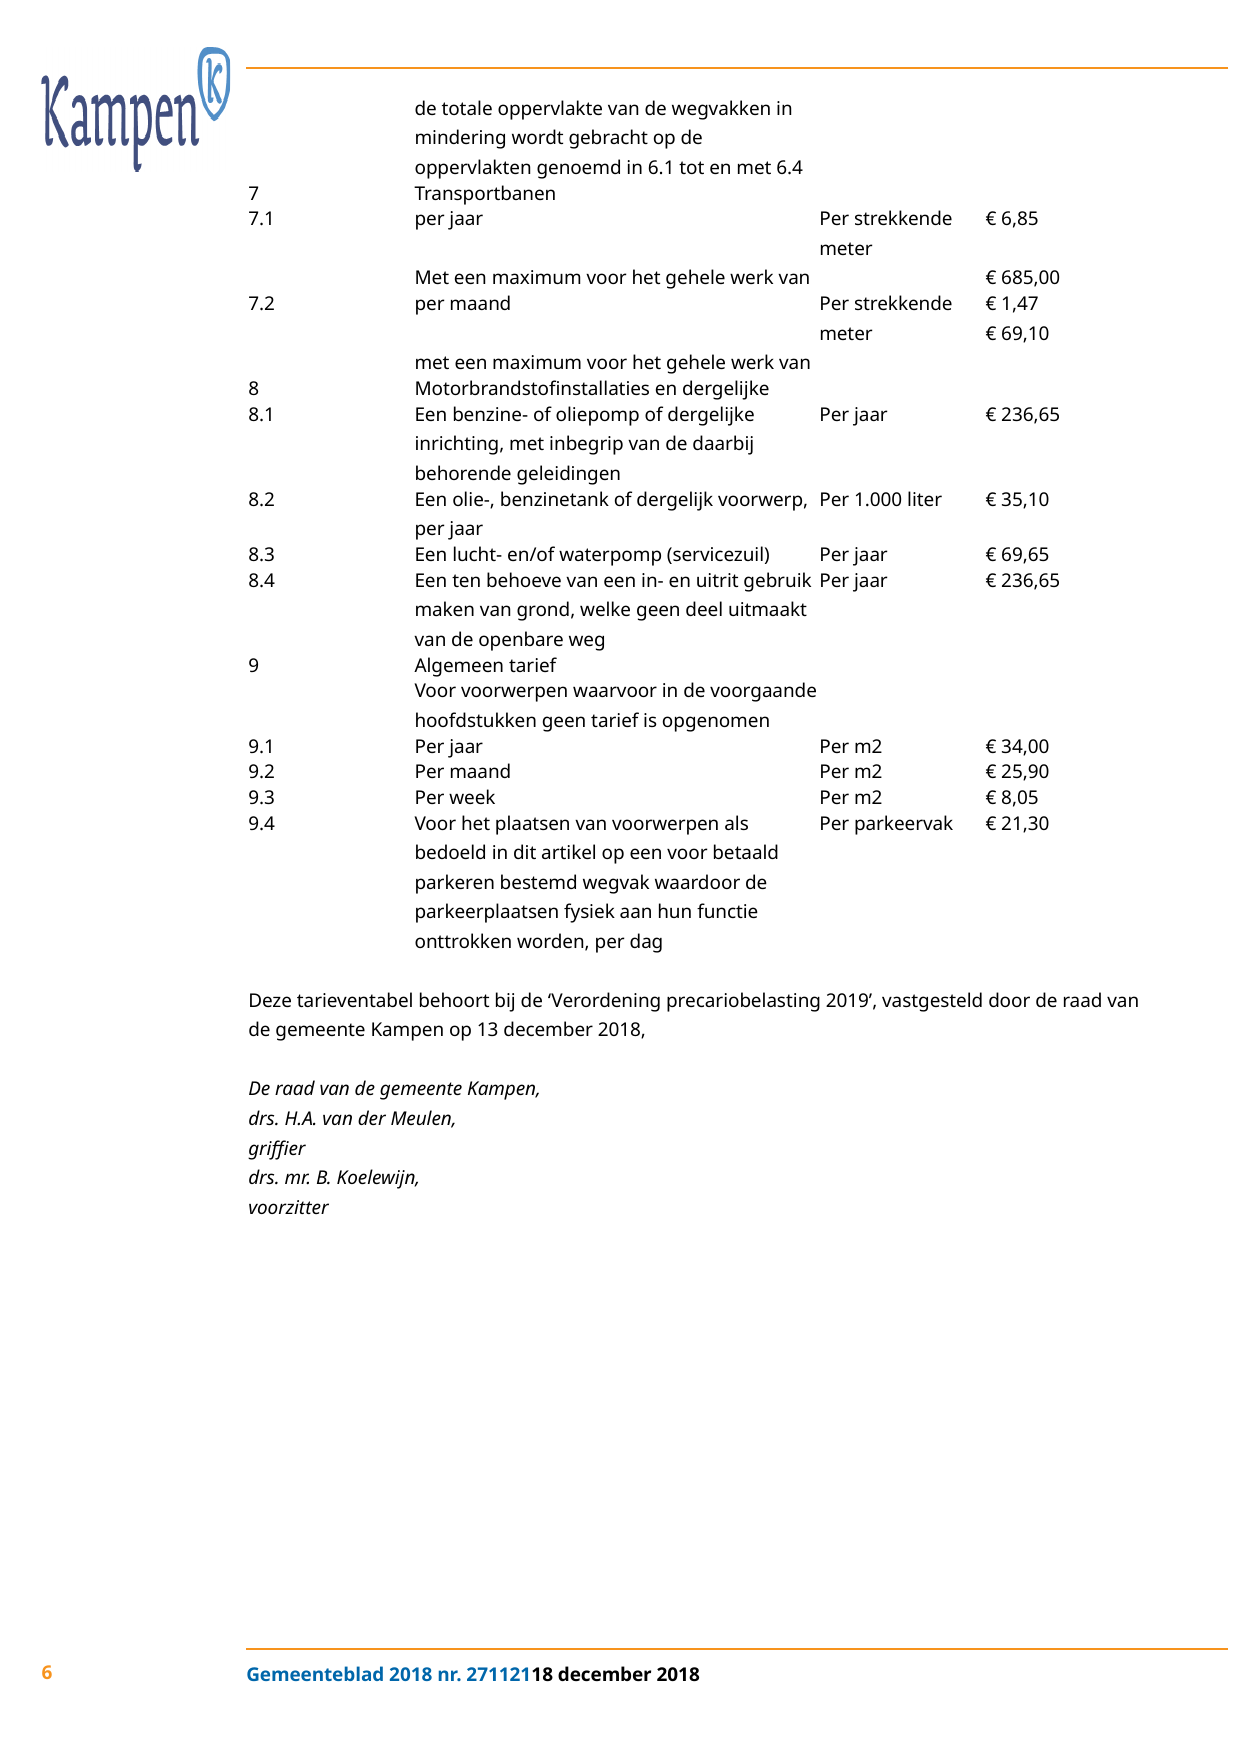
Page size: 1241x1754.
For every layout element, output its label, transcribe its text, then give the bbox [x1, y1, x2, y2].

table_cell Per strekkende meter [819, 205, 985, 290]
table_cell Per m2 [819, 759, 985, 784]
table_cell € 236,65 [985, 567, 1152, 652]
table_cell 9 [248, 652, 414, 677]
table_cell [985, 678, 1152, 733]
table_cell € 1,47 € 69,10 [985, 290, 1152, 375]
table_cell Per jaar [819, 541, 985, 567]
table_cell 8.3 [248, 541, 414, 567]
table_cell 7.2 [248, 290, 414, 375]
table_cell de totale oppervlakte van de wegvakken in mindering wordt gebracht op de oppervlakten genoemd in 6.1 tot en met 6.4 [414, 95, 819, 180]
table_cell Per strekkende meter [819, 290, 985, 375]
text griffier [248, 1135, 1152, 1161]
table_cell Algemeen tarief [414, 652, 819, 677]
table_cell Voor het plaatsen van voorwerpen als bedoeld in dit artikel op een voor betaald parkeren bestemd wegvak waardoor de parkeerplaatsen fysiek aan hun functie onttrokken worden, per dag [414, 810, 819, 954]
table_cell [985, 375, 1152, 401]
table_cell Per maand [414, 759, 819, 784]
table_cell 8.4 [248, 567, 414, 652]
table_cell 8.2 [248, 486, 414, 541]
text Deze tarieventabel behoort bij de ‘Verordening precariobelasting 2019’, vastgesteld door de raad van de gemeente Kampen op 13 december 2018, [248, 987, 1152, 1042]
text voorzitter [248, 1194, 1152, 1220]
text drs. mr. B. Koelewijn, [248, 1164, 1152, 1190]
table_cell 9.4 [248, 810, 414, 954]
table_cell Een olie-, benzinetank of dergelijk voorwerp, per jaar [414, 486, 819, 541]
table_cell Voor voorwerpen waarvoor in de voorgaande hoofdstukken geen tarief is opgenomen [414, 678, 819, 733]
table_cell Per m2 [819, 784, 985, 810]
table_cell [985, 652, 1152, 677]
table_cell € 6,85 € 685,00 [985, 205, 1152, 290]
table_cell Per m2 [819, 733, 985, 758]
table_cell Per jaar [414, 733, 819, 758]
table_cell Een benzine- of oliepomp of dergelijke inrichting, met inbegrip van de daarbij behorende geleidingen [414, 401, 819, 486]
table_cell Per week [414, 784, 819, 810]
table_cell [819, 180, 985, 205]
table_cell 9.3 [248, 784, 414, 810]
table_cell [248, 678, 414, 733]
table_cell € 8,05 [985, 784, 1152, 810]
table_cell € 25,90 [985, 759, 1152, 784]
table_cell per jaar Met een maximum voor het gehele werk van [414, 205, 819, 290]
table_cell € 236,65 [985, 401, 1152, 486]
table_cell 9.2 [248, 759, 414, 784]
table_cell Een lucht- en/of waterpomp (servicezuil) [414, 541, 819, 567]
table_cell 9.1 [248, 733, 414, 758]
table_cell per maand met een maximum voor het gehele werk van [414, 290, 819, 375]
table_cell € 21,30 [985, 810, 1152, 954]
table_cell [819, 678, 985, 733]
table_cell Motorbrandstofinstallaties en dergelijke [414, 375, 819, 401]
table_cell [819, 375, 985, 401]
table_cell [819, 95, 985, 180]
table_cell Per jaar [819, 567, 985, 652]
table_cell € 34,00 [985, 733, 1152, 758]
picture [41, 47, 231, 172]
table_cell [248, 95, 414, 180]
table_cell Per jaar [819, 401, 985, 486]
table_cell [819, 652, 985, 677]
table_cell [985, 180, 1152, 205]
table_cell € 35,10 [985, 486, 1152, 541]
table_cell 7 [248, 180, 414, 205]
table_cell 8.1 [248, 401, 414, 486]
table_cell Een ten behoeve van een in- en uitrit gebruik maken van grond, welke geen deel uitmaakt van de openbare weg [414, 567, 819, 652]
table_cell Per 1.000 liter [819, 486, 985, 541]
text drs. H.A. van der Meulen, [248, 1105, 1152, 1131]
text De raad van de gemeente Kampen, [248, 1076, 1152, 1101]
table_cell € 69,65 [985, 541, 1152, 567]
table_cell Transportbanen [414, 180, 819, 205]
table_cell Per parkeervak [819, 810, 985, 954]
table_cell 8 [248, 375, 414, 401]
table_cell [985, 95, 1152, 180]
table_cell 7.1 [248, 205, 414, 290]
